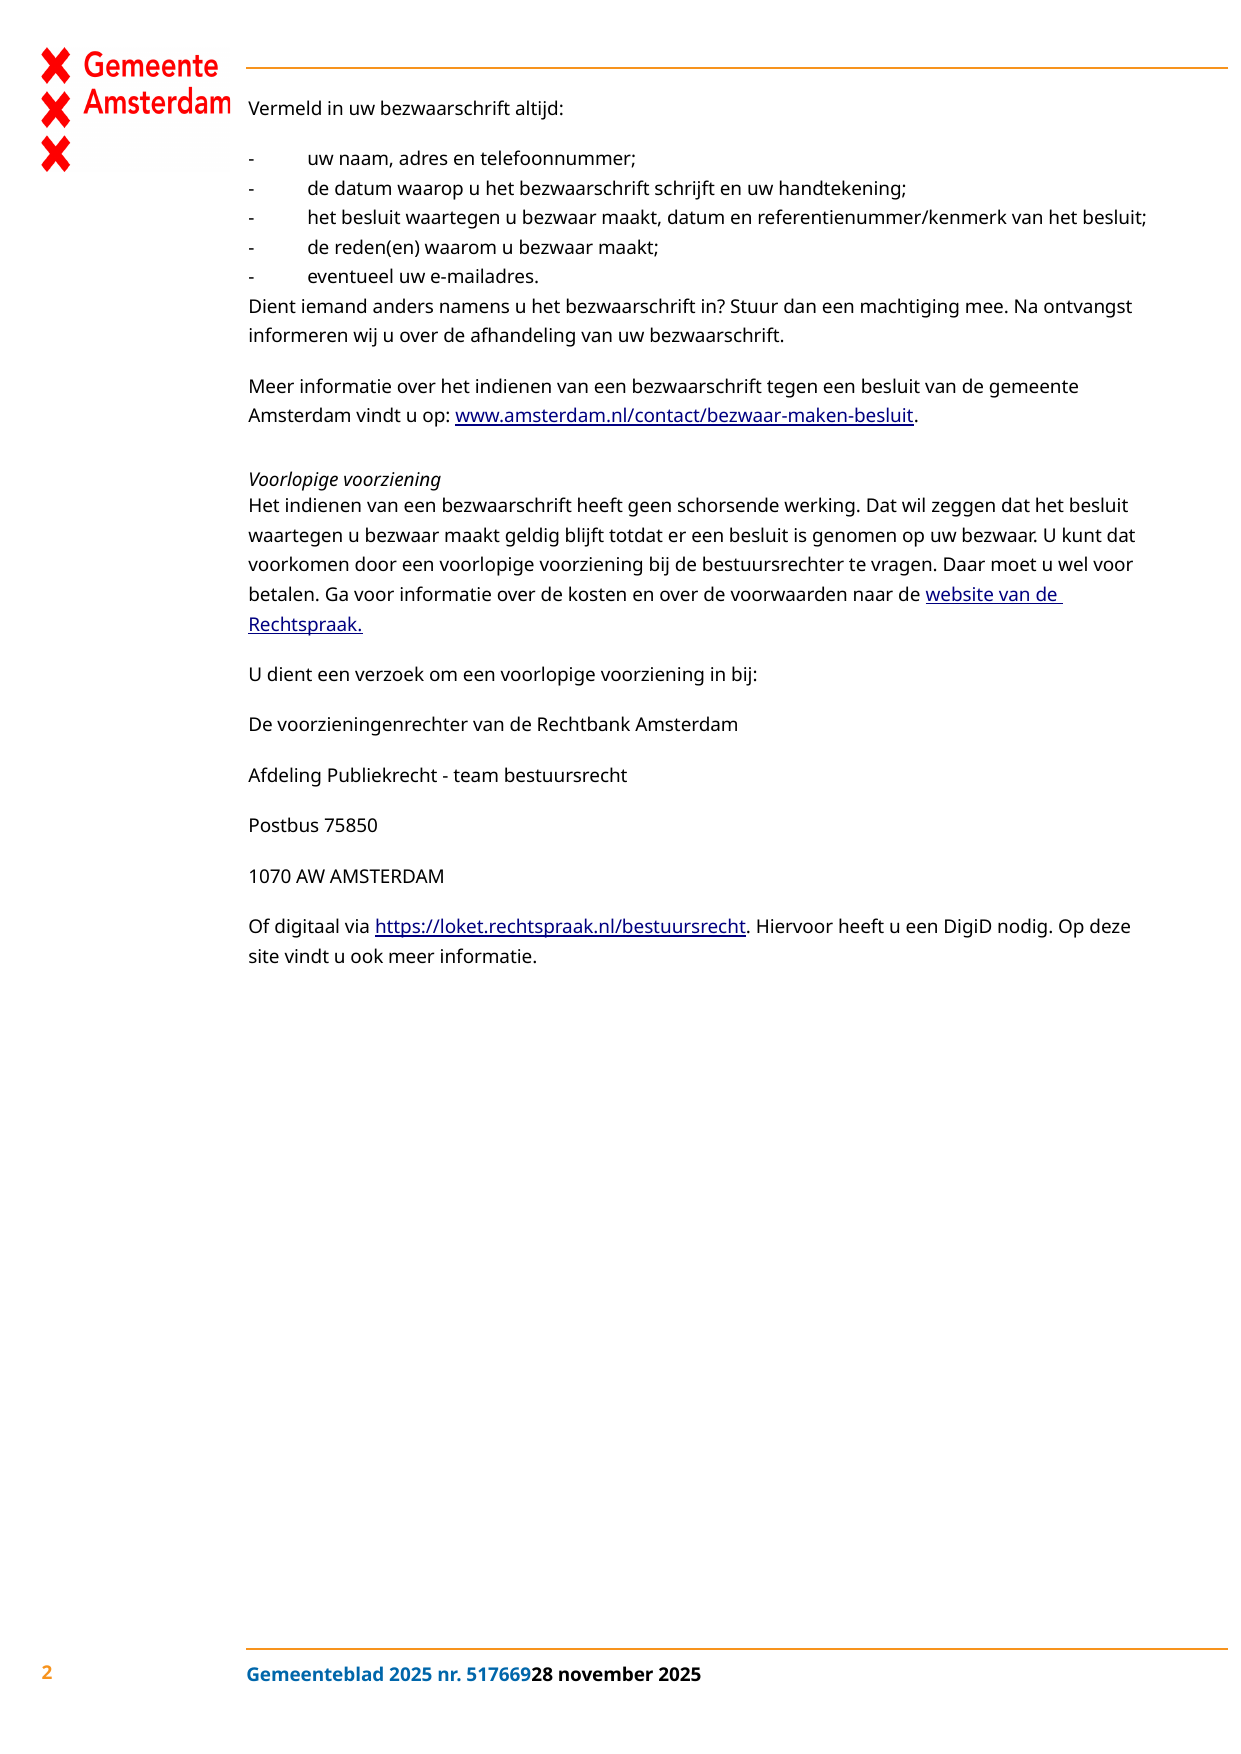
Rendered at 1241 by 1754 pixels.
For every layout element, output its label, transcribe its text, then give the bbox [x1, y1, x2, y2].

text Afdeling Publiekrecht - team bestuursrecht [248, 762, 1152, 788]
text De voorzieningenrechter van de Rechtbank Amsterdam [248, 712, 1152, 737]
text Of digitaal via https://loket.rechtspraak.nl/bestuursrecht. Hiervoor heeft u een DigiD nodig. Op deze site vindt u ook meer informatie. [248, 913, 1152, 968]
text Vermeld in uw bezwaarschrift altijd: [248, 95, 1152, 121]
list het besluit waartegen u bezwaar maakt, datum en referentienummer/kenmerk van het besluit; [248, 204, 1152, 230]
list de reden(en) waarom u bezwaar maakt; [248, 234, 1152, 260]
text Voorlopige voorziening [248, 467, 1152, 492]
list uw naam, adres en telefoonnummer; [248, 145, 1152, 171]
picture [41, 47, 231, 172]
text Postbus 75850 [248, 812, 1152, 838]
list de datum waarop u het bezwaarschrift schrijft en uw handtekening; [248, 175, 1152, 201]
list eventueel uw e-mailadres. [248, 263, 1152, 289]
text Meer informatie over het indienen van een bezwaarschrift tegen een besluit van de gemeente Amsterdam vindt u op: www.amsterdam.nl/contact/bezwaar-maken-besluit. [248, 373, 1152, 428]
text 1070 AW AMSTERDAM [248, 863, 1152, 888]
text U dient een verzoek om een voorlopige voorziening in bij: [248, 661, 1152, 687]
text Het indienen van een bezwaarschrift heeft geen schorsende werking. Dat wil zeggen dat het besluit waartegen u bezwaar maakt geldig blijft totdat er een besluit is genomen op uw bezwaar. U kunt dat voorkomen door een voorlopige voorziening bij de bestuursrechter te vragen. Daar moet u wel voor betalen. Ga voor informatie over de kosten en over de voorwaarden naar de website van de Rechtspraak. [248, 492, 1152, 636]
text Dient iemand anders namens u het bezwaarschrift in? Stuur dan een machtiging mee. Na ontvangst informeren wij u over de afhandeling van uw bezwaarschrift. [248, 293, 1152, 348]
